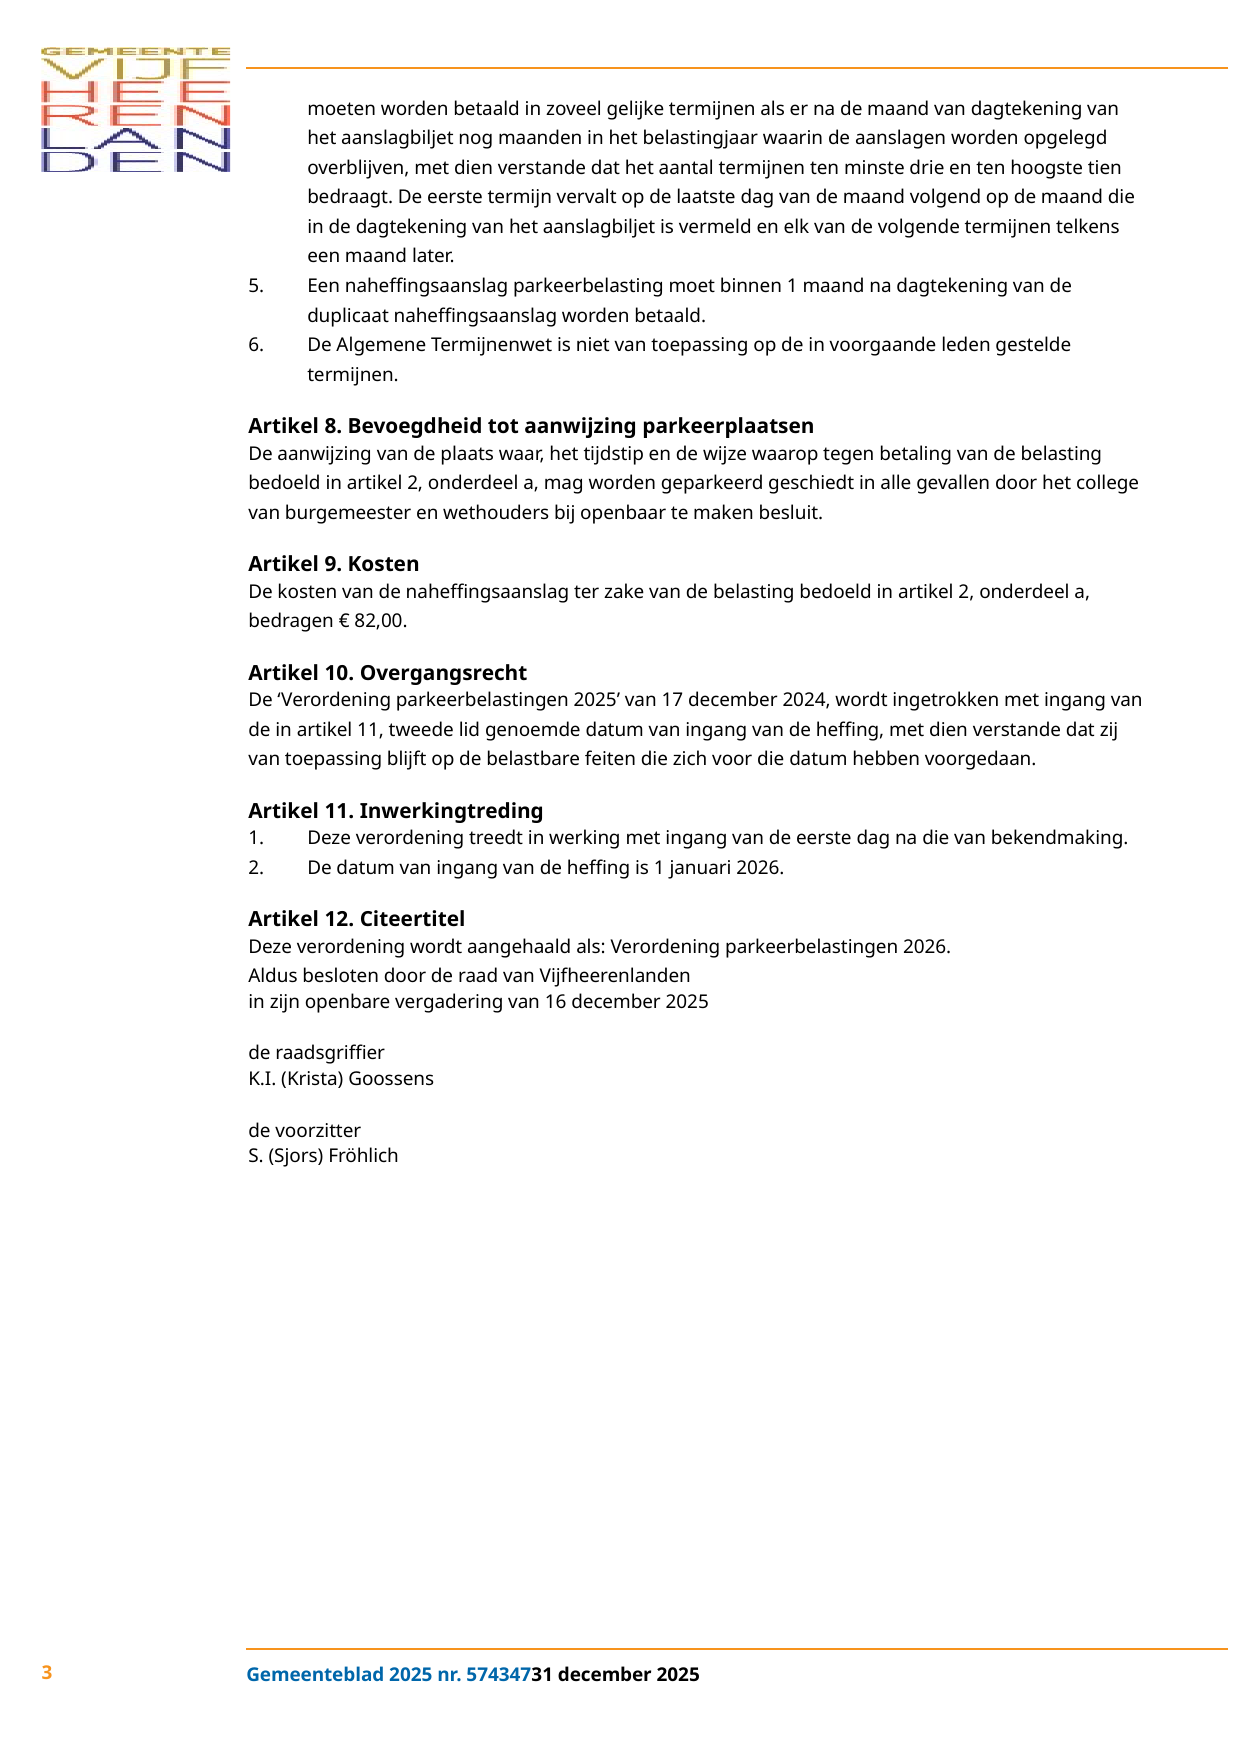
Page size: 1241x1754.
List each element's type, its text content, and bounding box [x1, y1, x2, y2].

list Een naheffingsaanslag parkeerbelasting moet binnen 1 maand na dagtekening van de duplicaat naheffingsaanslag worden betaald. [248, 272, 1152, 328]
text de raadsgriffier [248, 1039, 1152, 1065]
text in zijn openbare vergadering van 16 december 2025 [248, 988, 1152, 1014]
text Artikel 10. Overgangsrecht [248, 658, 1152, 686]
text de voorzitter [248, 1117, 1152, 1142]
text S. (Sjors) Fröhlich [248, 1142, 1152, 1168]
text Deze verordening wordt aangehaald als: Verordening parkeerbelastingen 2026. [248, 933, 1152, 958]
picture [41, 47, 231, 172]
text Artikel 11. Inwerkingtreding [248, 796, 1152, 824]
list Deze verordening treedt in werking met ingang van de eerste dag na die van bekendmaking. [248, 824, 1152, 850]
list De Algemene Termijnenwet is niet van toepassing op de in voorgaande leden gestelde termijnen. [248, 331, 1152, 387]
text Artikel 12. Citeertitel [248, 904, 1152, 933]
text De aanwijzing van de plaats waar, het tijdstip en de wijze waarop tegen betaling van de belasting bedoeld in artikel 2, onderdeel a, mag worden geparkeerd geschiedt in alle gevallen door het college van burgemeester en wethouders bij openbaar te maken besluit. [248, 440, 1152, 525]
list moeten worden betaald in zoveel gelijke termijnen als er na de maand van dagtekening van het aanslagbiljet nog maanden in het belastingjaar waarin de aanslagen worden opgelegd overblijven, met dien verstande dat het aantal termijnen ten minste drie en ten hoogste tien bedraagt. De eerste termijn vervalt op de laatste dag van de maand volgend op de maand die in de dagtekening van het aanslagbiljet is vermeld en elk van de volgende termijnen telkens een maand later. [248, 95, 1152, 268]
text K.I. (Krista) Goossens [248, 1065, 1152, 1091]
list De datum van ingang van de heffing is 1 januari 2026. [248, 854, 1152, 880]
text De ‘Verordening parkeerbelastingen 2025’ van 17 december 2024, wordt ingetrokken met ingang van de in artikel 11, tweede lid genoemde datum van ingang van de heffing, met dien verstande dat zij van toepassing blijft op de belastbare feiten die zich voor die datum hebben voorgedaan. [248, 686, 1152, 771]
text Aldus besloten door de raad van Vijfheerenlanden [248, 962, 1152, 988]
text Artikel 8. Bevoegdheid tot aanwijzing parkeerplaatsen [248, 411, 1152, 440]
text De kosten van de naheffingsaanslag ter zake van de belasting bedoeld in artikel 2, onderdeel a, bedragen € 82,00. [248, 578, 1152, 633]
text Artikel 9. Kosten [248, 549, 1152, 578]
